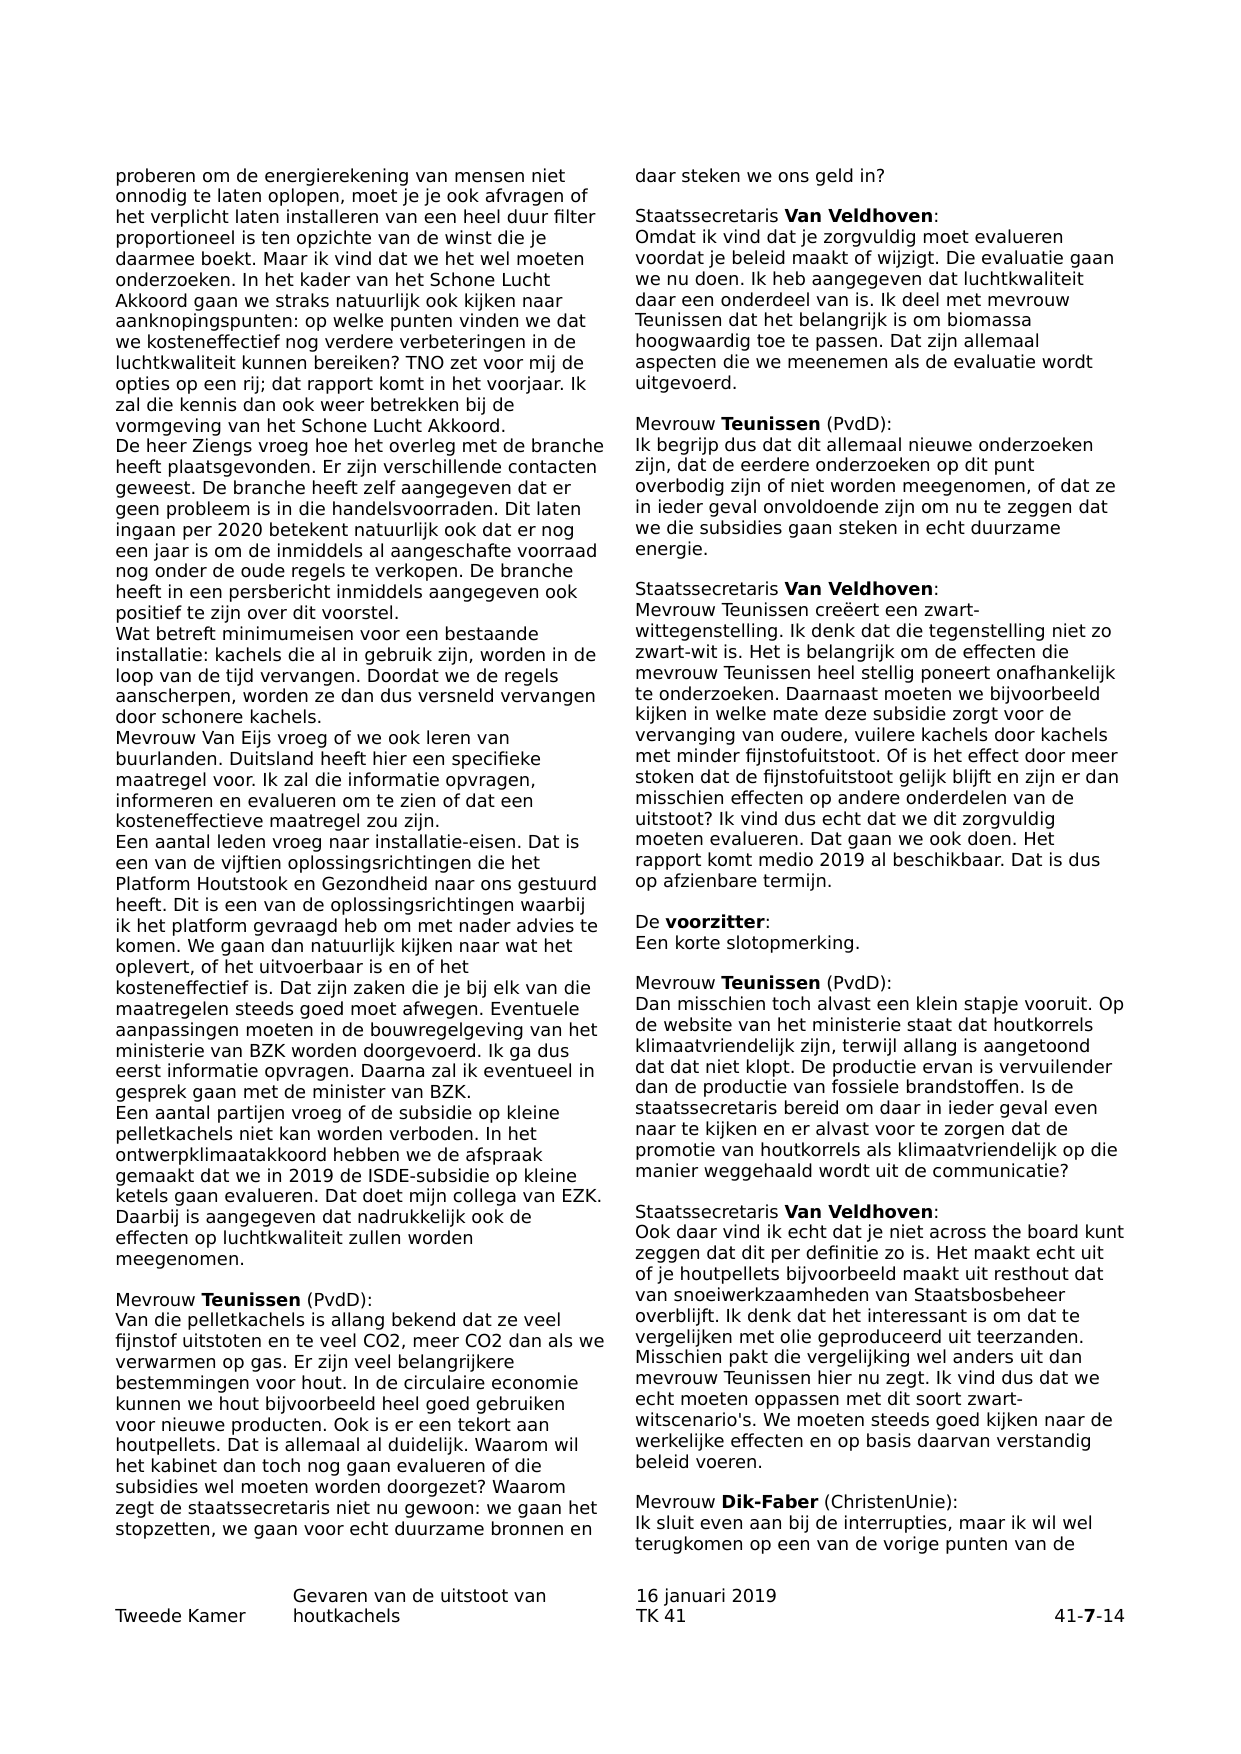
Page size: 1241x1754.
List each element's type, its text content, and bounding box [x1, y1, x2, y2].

text Wat betreft minimumeisen voor een bestaande installatie: kachels die al in gebruik zijn, worden in de loop van de tijd vervangen. Doordat we de regels aanscherpen, worden ze dan dus versneld vervangen door schonere kachels. [115, 624, 605, 728]
text Van die pelletkachels is allang bekend dat ze veel fijnstof uitstoten en te veel CO2, meer CO2 dan als we verwarmen op gas. Er zijn veel belangrijkere bestemmingen voor hout. In de circulaire economie kunnen we hout bijvoorbeeld heel goed gebruiken voor nieuwe producten. Ook is er een tekort aan houtpellets. Dat is allemaal al duidelijk. Waarom wil het kabinet dan toch nog gaan evalueren of die subsidies wel moeten worden doorgezet? Waarom zegt de staatssecretaris niet nu gewoon: we gaan het stopzetten, we gaan voor echt duurzame bronnen en [115, 1310, 605, 1539]
text Staatssecretaris Van Veldhoven: [635, 579, 1125, 600]
text Een korte slotopmerking. [635, 932, 1125, 953]
text Een aantal partijen vroeg of de subsidie op kleine pelletkachels niet kan worden verboden. In het ontwerpklimaatakkoord hebben we de afspraak gemaakt dat we in 2019 de ISDE-subsidie op kleine ketels gaan evalueren. Dat doet mijn collega van EZK. Daarbij is aangegeven dat nadrukkelijk ook de effecten op luchtkwaliteit zullen worden meegenomen. [115, 1103, 605, 1269]
text Ik sluit even aan bij de interrupties, maar ik wil wel terugkomen op een van de vorige punten van de [635, 1513, 1125, 1554]
text De voorzitter: [635, 912, 1125, 932]
text Mevrouw Dik-Faber (ChristenUnie): [635, 1492, 1125, 1513]
text Omdat ik vind dat je zorgvuldig moet evalueren voordat je beleid maakt of wijzigt. Die evaluatie gaan we nu doen. Ik heb aangegeven dat luchtkwaliteit daar een onderdeel van is. Ik deel met mevrouw Teunissen dat het belangrijk is om biomassa hoogwaardig toe te passen. Dat zijn allemaal aspecten die we meenemen als de evaluatie wordt uitgevoerd. [635, 227, 1125, 393]
text Mevrouw Van Eijs vroeg of we ook leren van buurlanden. Duitsland heeft hier een specifieke maatregel voor. Ik zal die informatie opvragen, informeren en evalueren om te zien of dat een kosteneffectieve maatregel zou zijn. [115, 728, 605, 832]
text Ik begrijp dus dat dit allemaal nieuwe onderzoeken zijn, dat de eerdere onderzoeken op dit punt overbodig zijn of niet worden meegenomen, of dat ze in ieder geval onvoldoende zijn om nu te zeggen dat we die subsidies gaan steken in echt duurzame energie. [635, 434, 1125, 559]
text Een aantal leden vroeg naar installatie-eisen. Dat is een van de vijftien oplossingsrichtingen die het Platform Houtstook en Gezondheid naar ons gestuurd heeft. Dit is een van de oplossingsrichtingen waarbij ik het platform gevraagd heb om met nader advies te komen. We gaan dan natuurlijk kijken naar wat het oplevert, of het uitvoerbaar is en of het kosteneffectief is. Dat zijn zaken die je bij elk van die maatregelen steeds goed moet afwegen. Eventuele aanpassingen moeten in de bouwregelgeving van het ministerie van BZK worden doorgevoerd. Ik ga dus eerst informatie opvragen. Daarna zal ik eventueel in gesprek gaan met de minister van BZK. [115, 832, 605, 1103]
text daar steken we ons geld in? [635, 165, 1125, 186]
text Mevrouw Teunissen (PvdD): [635, 413, 1125, 434]
text Staatssecretaris Van Veldhoven: [635, 1201, 1125, 1222]
text Dan misschien toch alvast een klein stapje vooruit. Op de website van het ministerie staat dat houtkorrels klimaatvriendelijk zijn, terwijl allang is aangetoond dat dat niet klopt. De productie ervan is vervuilender dan de productie van fossiele brandstoffen. Is de staatssecretaris bereid om daar in ieder geval even naar te kijken en er alvast voor te zorgen dat de promotie van houtkorrels als klimaatvriendelijk op die manier weggehaald wordt uit de communicatie? [635, 994, 1125, 1181]
text Ook daar vind ik echt dat je niet across the board kunt zeggen dat dit per definitie zo is. Het maakt echt uit of je houtpellets bijvoorbeeld maakt uit resthout dat van snoeiwerkzaamheden van Staatsbosbeheer overblijft. Ik denk dat het interessant is om dat te vergelijken met olie geproduceerd uit teerzanden. Misschien pakt die vergelijking wel anders uit dan mevrouw Teunissen hier nu zegt. Ik vind dus dat we echt moeten oppassen met dit soort zwart-witscenario's. We moeten steeds goed kijken naar de werkelijke effecten en op basis daarvan verstandig beleid voeren. [635, 1222, 1125, 1472]
text Mevrouw Teunissen (PvdD): [635, 973, 1125, 994]
text Mevrouw Teunissen creëert een zwart-wittegenstelling. Ik denk dat die tegenstelling niet zo zwart-wit is. Het is belangrijk om de effecten die mevrouw Teunissen heel stellig poneert onafhankelijk te onderzoeken. Daarnaast moeten we bijvoorbeeld kijken in welke mate deze subsidie zorgt voor de vervanging van oudere, vuilere kachels door kachels met minder fijnstofuitstoot. Of is het effect door meer stoken dat de fijnstofuitstoot gelijk blijft en zijn er dan misschien effecten op andere onderdelen van de uitstoot? Ik vind dus echt dat we dit zorgvuldig moeten evalueren. Dat gaan we ook doen. Het rapport komt medio 2019 al beschikbaar. Dat is dus op afzienbare termijn. [635, 600, 1125, 892]
text Staatssecretaris Van Veldhoven: [635, 206, 1125, 227]
text De heer Ziengs vroeg hoe het overleg met de branche heeft plaatsgevonden. Er zijn verschillende contacten geweest. De branche heeft zelf aangegeven dat er geen probleem is in die handelsvoorraden. Dit laten ingaan per 2020 betekent natuurlijk ook dat er nog een jaar is om de inmiddels al aangeschafte voorraad nog onder de oude regels te verkopen. De branche heeft in een persbericht inmiddels aangegeven ook positief te zijn over dit voorstel. [115, 436, 605, 624]
text proberen om de energierekening van mensen niet onnodig te laten oplopen, moet je je ook afvragen of het verplicht laten installeren van een heel duur filter proportioneel is ten opzichte van de winst die je daarmee boekt. Maar ik vind dat we het wel moeten onderzoeken. In het kader van het Schone Lucht Akkoord gaan we straks natuurlijk ook kijken naar aanknopingspunten: op welke punten vinden we dat we kosteneffectief nog verdere verbeteringen in de luchtkwaliteit kunnen bereiken? TNO zet voor mij de opties op een rij; dat rapport komt in het voorjaar. Ik zal die kennis dan ook weer betrekken bij de vormgeving van het Schone Lucht Akkoord. [115, 165, 605, 436]
text Mevrouw Teunissen (PvdD): [115, 1289, 605, 1310]
